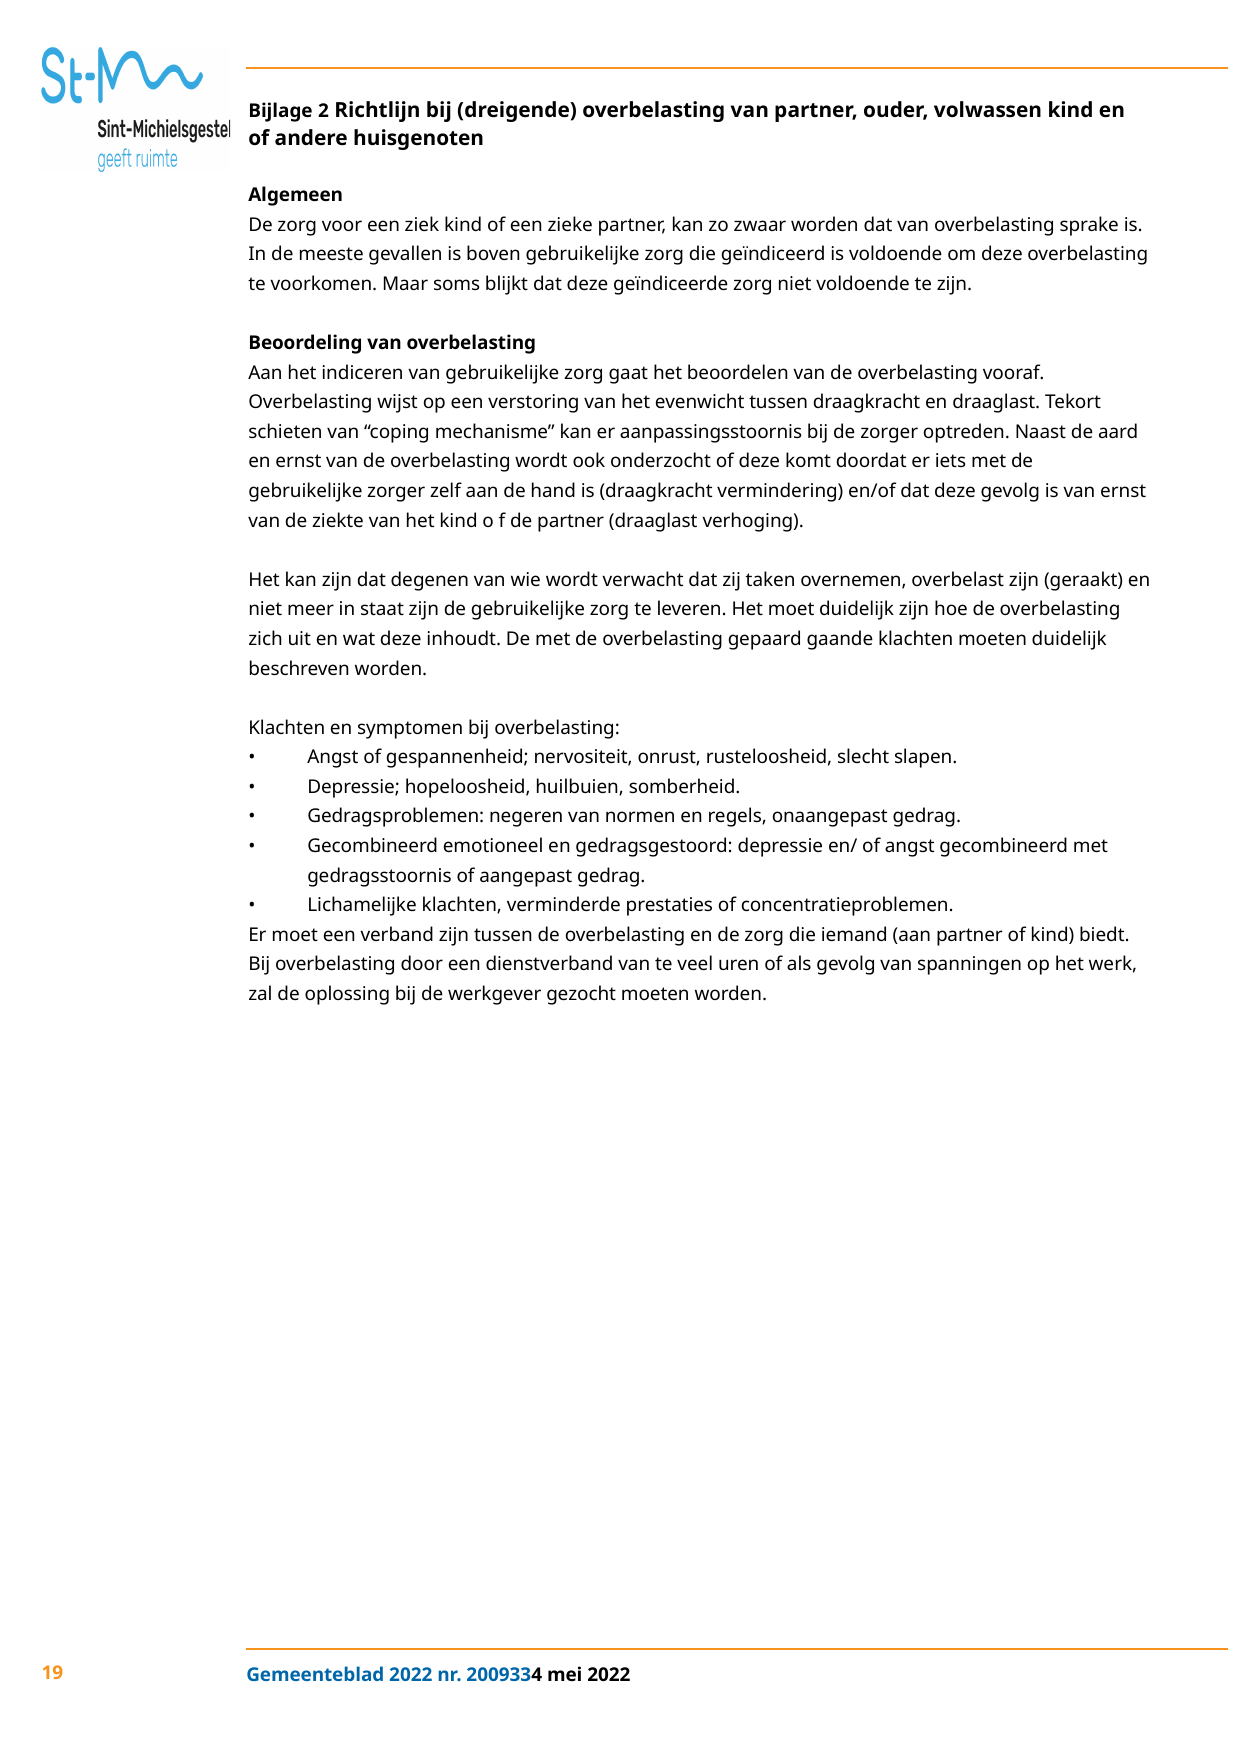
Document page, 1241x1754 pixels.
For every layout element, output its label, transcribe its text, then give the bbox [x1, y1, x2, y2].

text Er moet een verband zijn tussen de overbelasting en de zorg die iemand (aan partner of kind) biedt. Bij overbelasting door een dienstverband van te veel uren of als gevolg van spanningen op het werk, zal de oplossing bij de werkgever gezocht moeten worden. [248, 921, 1152, 1006]
list Angst of gespannenheid; nervositeit, onrust, rusteloosheid, slecht slapen. [248, 743, 1152, 769]
text Het kan zijn dat degenen van wie wordt verwacht dat zij taken overnemen, overbelast zijn (geraakt) en niet meer in staat zijn de gebruikelijke zorg te leveren. Het moet duidelijk zijn hoe de overbelasting zich uit en wat deze inhoudt. De met de overbelasting gepaard gaande klachten moeten duidelijk beschreven worden. [248, 566, 1152, 680]
text Aan het indiceren van gebruikelijke zorg gaat het beoordelen van de overbelasting vooraf. Overbelasting wijst op een verstoring van het evenwicht tussen draagkracht en draaglast. Tekort schieten van “coping mechanisme” kan er aanpassingsstoornis bij de zorger optreden. Naast de aard en ernst van de overbelasting wordt ook onderzocht of deze komt doordat er iets met de gebruikelijke zorger zelf aan de hand is (draagkracht vermindering) en/of dat deze gevolg is van ernst van de ziekte van het kind o f de partner (draaglast verhoging). [248, 359, 1152, 532]
list Gecombineerd emotioneel en gedragsgestoord: depressie en/ of angst gecombineerd met gedragsstoornis of aangepast gedrag. [248, 832, 1152, 887]
text Beoordeling van overbelasting [248, 329, 1152, 355]
text De zorg voor een ziek kind of een zieke partner, kan zo zwaar worden dat van overbelasting sprake is. In de meeste gevallen is boven gebruikelijke zorg die geïndiceerd is voldoende om deze overbelasting te voorkomen. Maar soms blijkt dat deze geïndiceerde zorg niet voldoende te zijn. [248, 211, 1152, 296]
text Algemeen [248, 181, 1152, 207]
list Depressie; hopeloosheid, huilbuien, somberheid. [248, 773, 1152, 799]
picture [41, 47, 231, 172]
list Lichamelijke klachten, verminderde prestaties of concentratieproblemen. [248, 891, 1152, 917]
list Gedragsproblemen: negeren van normen en regels, onaangepast gedrag. [248, 803, 1152, 828]
text Bijlage 2 Richtlijn bij (dreigende) overbelasting van partner, ouder, volwassen kind en of andere huisgenoten [248, 95, 1152, 152]
text Klachten en symptomen bij overbelasting: [248, 714, 1152, 739]
